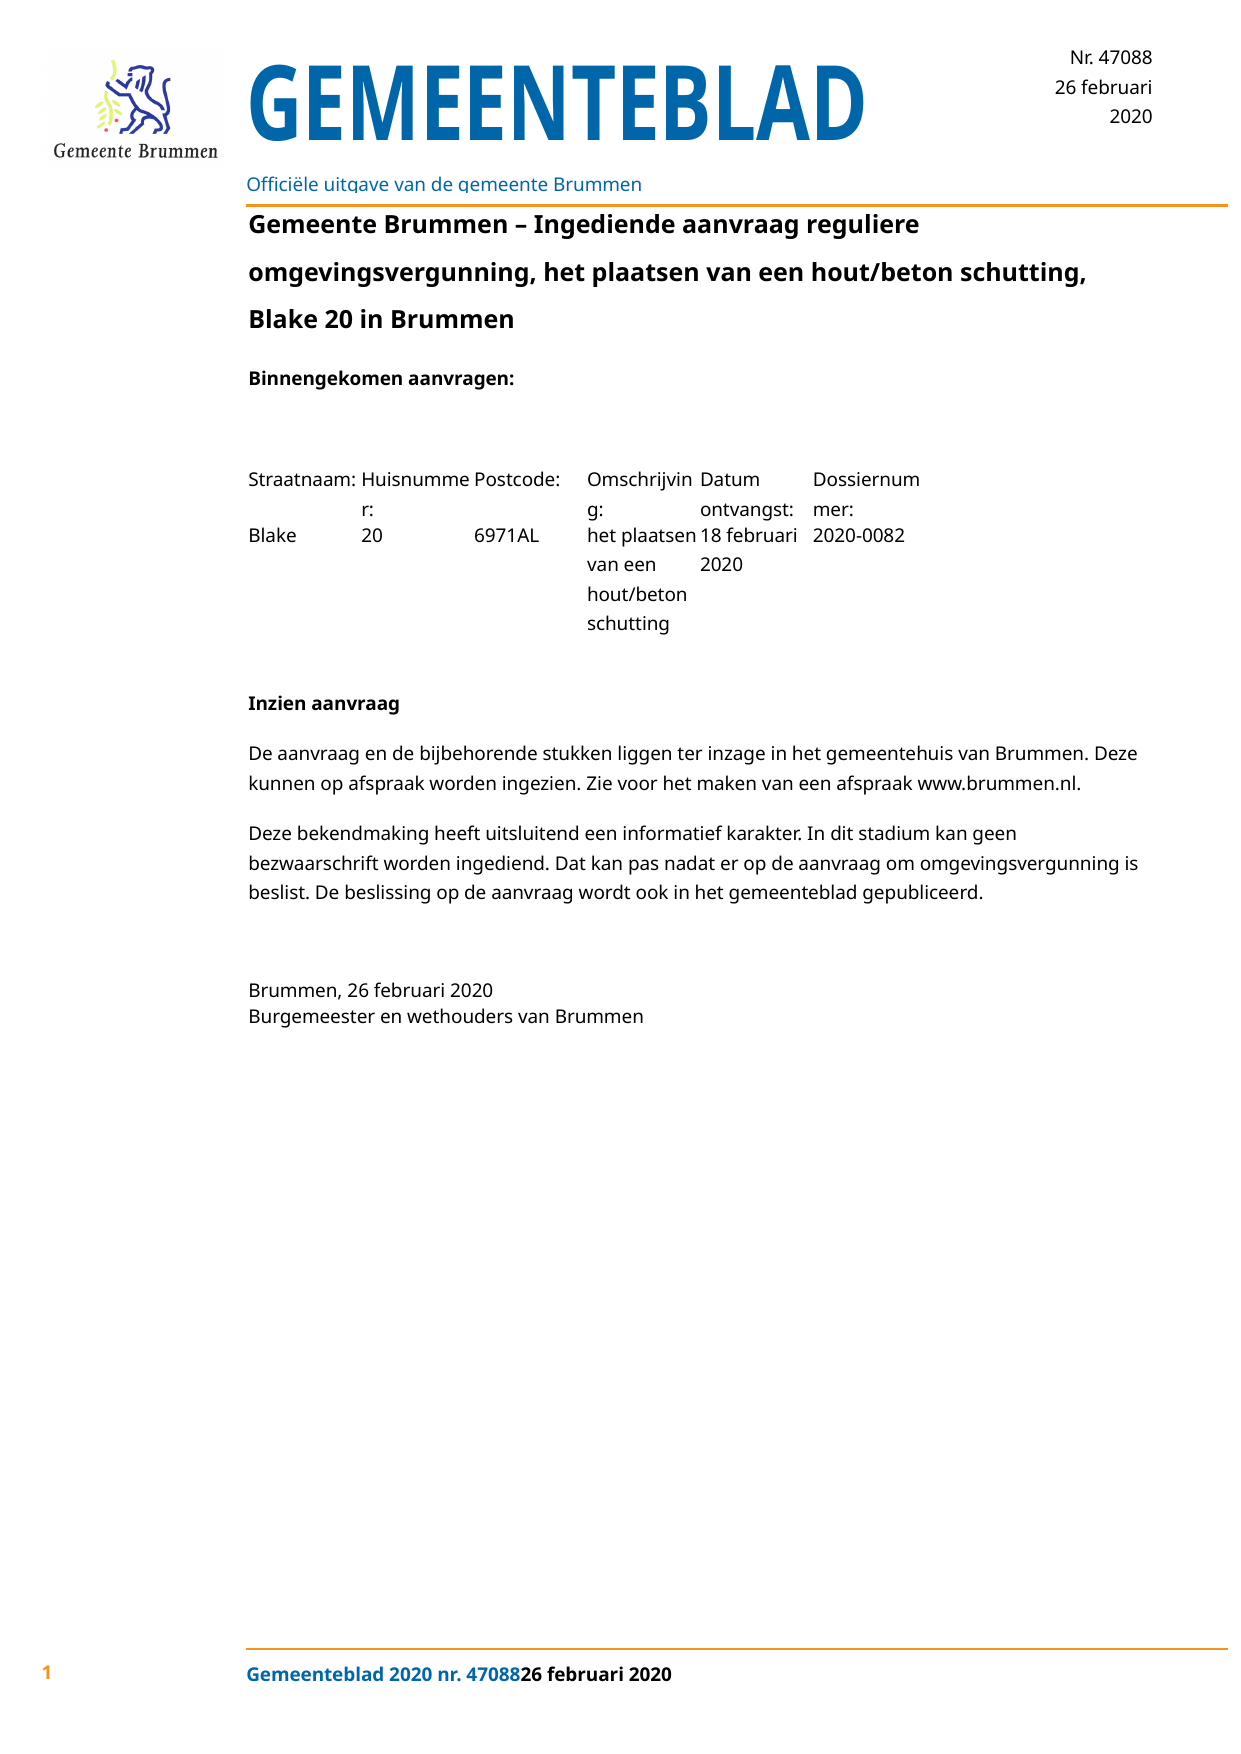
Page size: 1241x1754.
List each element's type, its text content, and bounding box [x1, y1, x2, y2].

table_cell Blake [248, 522, 361, 636]
text Brummen, 26 februari 2020 [248, 978, 1152, 1003]
picture [41, 47, 231, 172]
table_header Datum ontvangst: [700, 466, 813, 522]
table_header Omschrijving: [587, 466, 700, 522]
table_cell 2020-0082 [813, 522, 926, 636]
table_cell 20 [361, 522, 474, 636]
table_header Huisnummer: [361, 466, 474, 522]
text Binnengekomen aanvragen: [248, 366, 1152, 391]
table_header Straatnaam: [248, 466, 361, 522]
table_cell 6971AL [474, 522, 587, 636]
text Burgemeester en wethouders van Brummen [248, 1003, 1152, 1029]
table_cell het plaatsen van een hout/beton schutting [587, 522, 700, 636]
text Inzien aanvraag [248, 690, 1152, 716]
table_cell 18 februari 2020 [700, 522, 813, 636]
table_header [1039, 466, 1152, 522]
text Gemeente Brummen – Ingediende aanvraag reguliere omgevingsvergunning, het plaatsen van een hout/beton schutting, Blake 20 in Brummen [248, 207, 1152, 336]
text De aanvraag en de bijbehorende stukken liggen ter inzage in het gemeentehuis van Brummen. Deze kunnen op afspraak worden ingezien. Zie voor het maken van een afspraak www.brummen.nl. [248, 740, 1152, 796]
table_header Postcode: [474, 466, 587, 522]
text Deze bekendmaking heeft uitsluitend een informatief karakter. In dit stadium kan geen bezwaarschrift worden ingediend. Dat kan pas nadat er op de aanvraag om omgevingsvergunning is beslist. De beslissing op de aanvraag wordt ook in het gemeenteblad gepubliceerd. [248, 820, 1152, 905]
table_cell [1039, 522, 1152, 636]
table_header [926, 466, 1038, 522]
table_cell [926, 522, 1038, 636]
table_header Dossiernummer: [813, 466, 926, 522]
